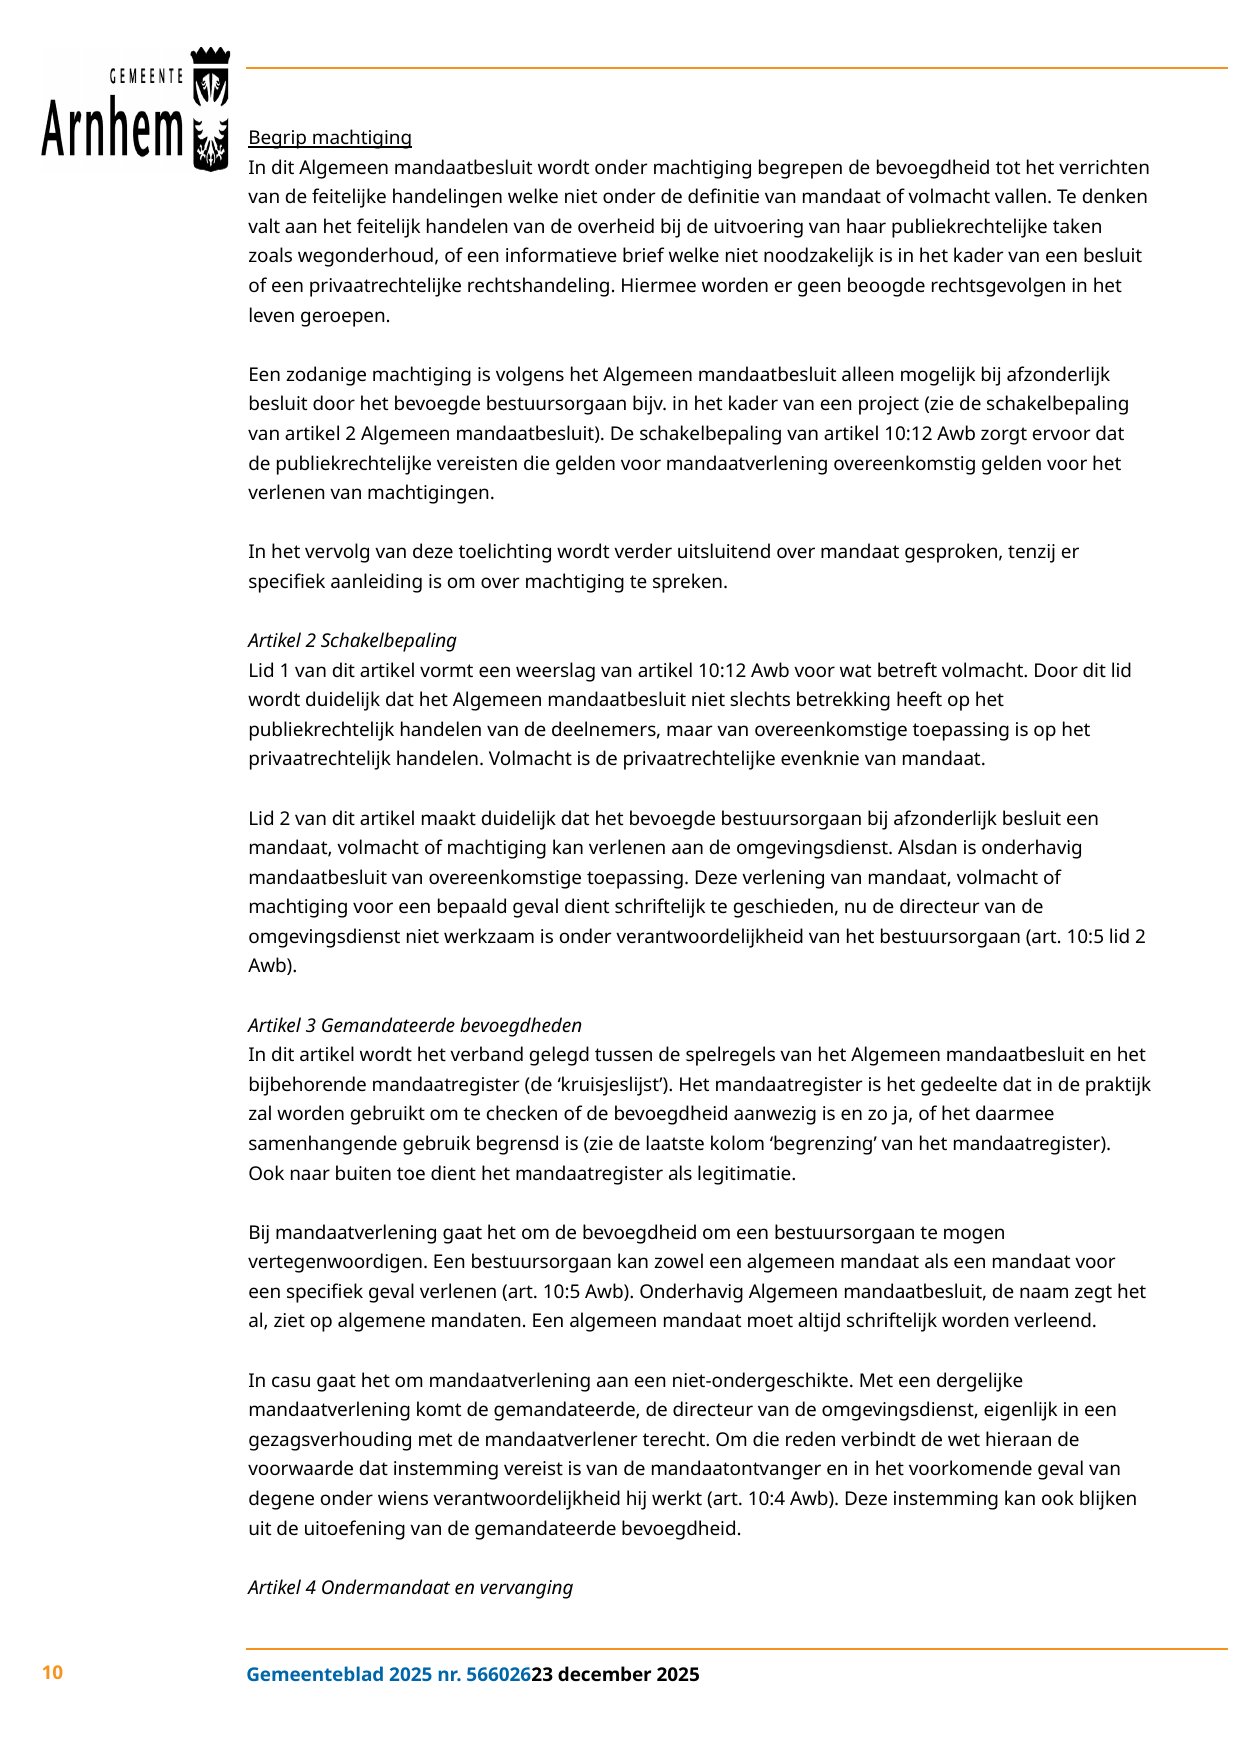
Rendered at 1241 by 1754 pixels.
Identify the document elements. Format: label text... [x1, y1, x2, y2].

text Artikel 2 Schakelbepaling [248, 627, 1152, 653]
text In casu gaat het om mandaatverlening aan een niet-ondergeschikte. Met een dergelijke mandaatverlening komt de gemandateerde, de directeur van de omgevingsdienst, eigenlijk in een gezagsverhouding met de mandaatverlener terecht. Om die reden verbindt de wet hieraan de voorwaarde dat instemming vereist is van de mandaatontvanger en in het voorkomende geval van degene onder wiens verantwoordelijkheid hij werkt (art. 10:4 Awb). Deze instemming kan ook blijken uit de uitoefening van de gemandateerde bevoegdheid. [248, 1367, 1152, 1541]
text Bij mandaatverlening gaat het om de bevoegdheid om een bestuursorgaan te mogen vertegenwoordigen. Een bestuursorgaan kan zowel een algemeen mandaat als een mandaat voor een specifiek geval verlenen (art. 10:5 Awb). Onderhavig Algemeen mandaatbesluit, de naam zegt het al, ziet op algemene mandaten. Een algemeen mandaat moet altijd schriftelijk worden verleend. [248, 1219, 1152, 1333]
picture [41, 47, 231, 172]
text Begrip machtiging [248, 124, 1152, 150]
text Artikel 3 Gemandateerde bevoegdheden [248, 1012, 1152, 1038]
text In het vervolg van deze toelichting wordt verder uitsluitend over mandaat gesproken, tenzij er specifiek aanleiding is om over machtiging te spreken. [248, 538, 1152, 594]
text In dit Algemeen mandaatbesluit wordt onder machtiging begrepen de bevoegdheid tot het verrichten van de feitelijke handelingen welke niet onder de definitie van mandaat of volmacht vallen. Te denken valt aan het feitelijk handelen van de overheid bij de uitvoering van haar publiekrechtelijke taken zoals wegonderhoud, of een informatieve brief welke niet noodzakelijk is in het kader van een besluit of een privaatrechtelijke rechtshandeling. Hiermee worden er geen beoogde rechtsgevolgen in het leven geroepen. [248, 154, 1152, 328]
text Lid 1 van dit artikel vormt een weerslag van artikel 10:12 Awb voor wat betreft volmacht. Door dit lid wordt duidelijk dat het Algemeen mandaatbesluit niet slechts betrekking heeft op het publiekrechtelijk handelen van de deelnemers, maar van overeenkomstige toepassing is op het privaatrechtelijk handelen. Volmacht is de privaatrechtelijke evenknie van mandaat. [248, 657, 1152, 771]
text In dit artikel wordt het verband gelegd tussen de spelregels van het Algemeen mandaatbesluit en het bijbehorende mandaatregister (de ‘kruisjeslijst’). Het mandaatregister is het gedeelte dat in de praktijk zal worden gebruikt om te checken of de bevoegdheid aanwezig is en zo ja, of het daarmee samenhangende gebruik begrensd is (zie de laatste kolom ‘begrenzing’ van het mandaatregister). Ook naar buiten toe dient het mandaatregister als legitimatie. [248, 1041, 1152, 1186]
text Artikel 4 Ondermandaat en vervanging [248, 1574, 1152, 1600]
text Lid 2 van dit artikel maakt duidelijk dat het bevoegde bestuursorgaan bij afzonderlijk besluit een mandaat, volmacht of machtiging kan verlenen aan de omgevingsdienst. Alsdan is onderhavig mandaatbesluit van overeenkomstige toepassing. Deze verlening van mandaat, volmacht of machtiging voor een bepaald geval dient schriftelijk te geschieden, nu de directeur van de omgevingsdienst niet werkzaam is onder verantwoordelijkheid van het bestuursorgaan (art. 10:5 lid 2 Awb). [248, 805, 1152, 978]
text Een zodanige machtiging is volgens het Algemeen mandaatbesluit alleen mogelijk bij afzonderlijk besluit door het bevoegde bestuursorgaan bijv. in het kader van een project (zie de schakelbepaling van artikel 2 Algemeen mandaatbesluit). De schakelbepaling van artikel 10:12 Awb zorgt ervoor dat de publiekrechtelijke vereisten die gelden voor mandaatverlening overeenkomstig gelden voor het verlenen van machtigingen. [248, 361, 1152, 505]
